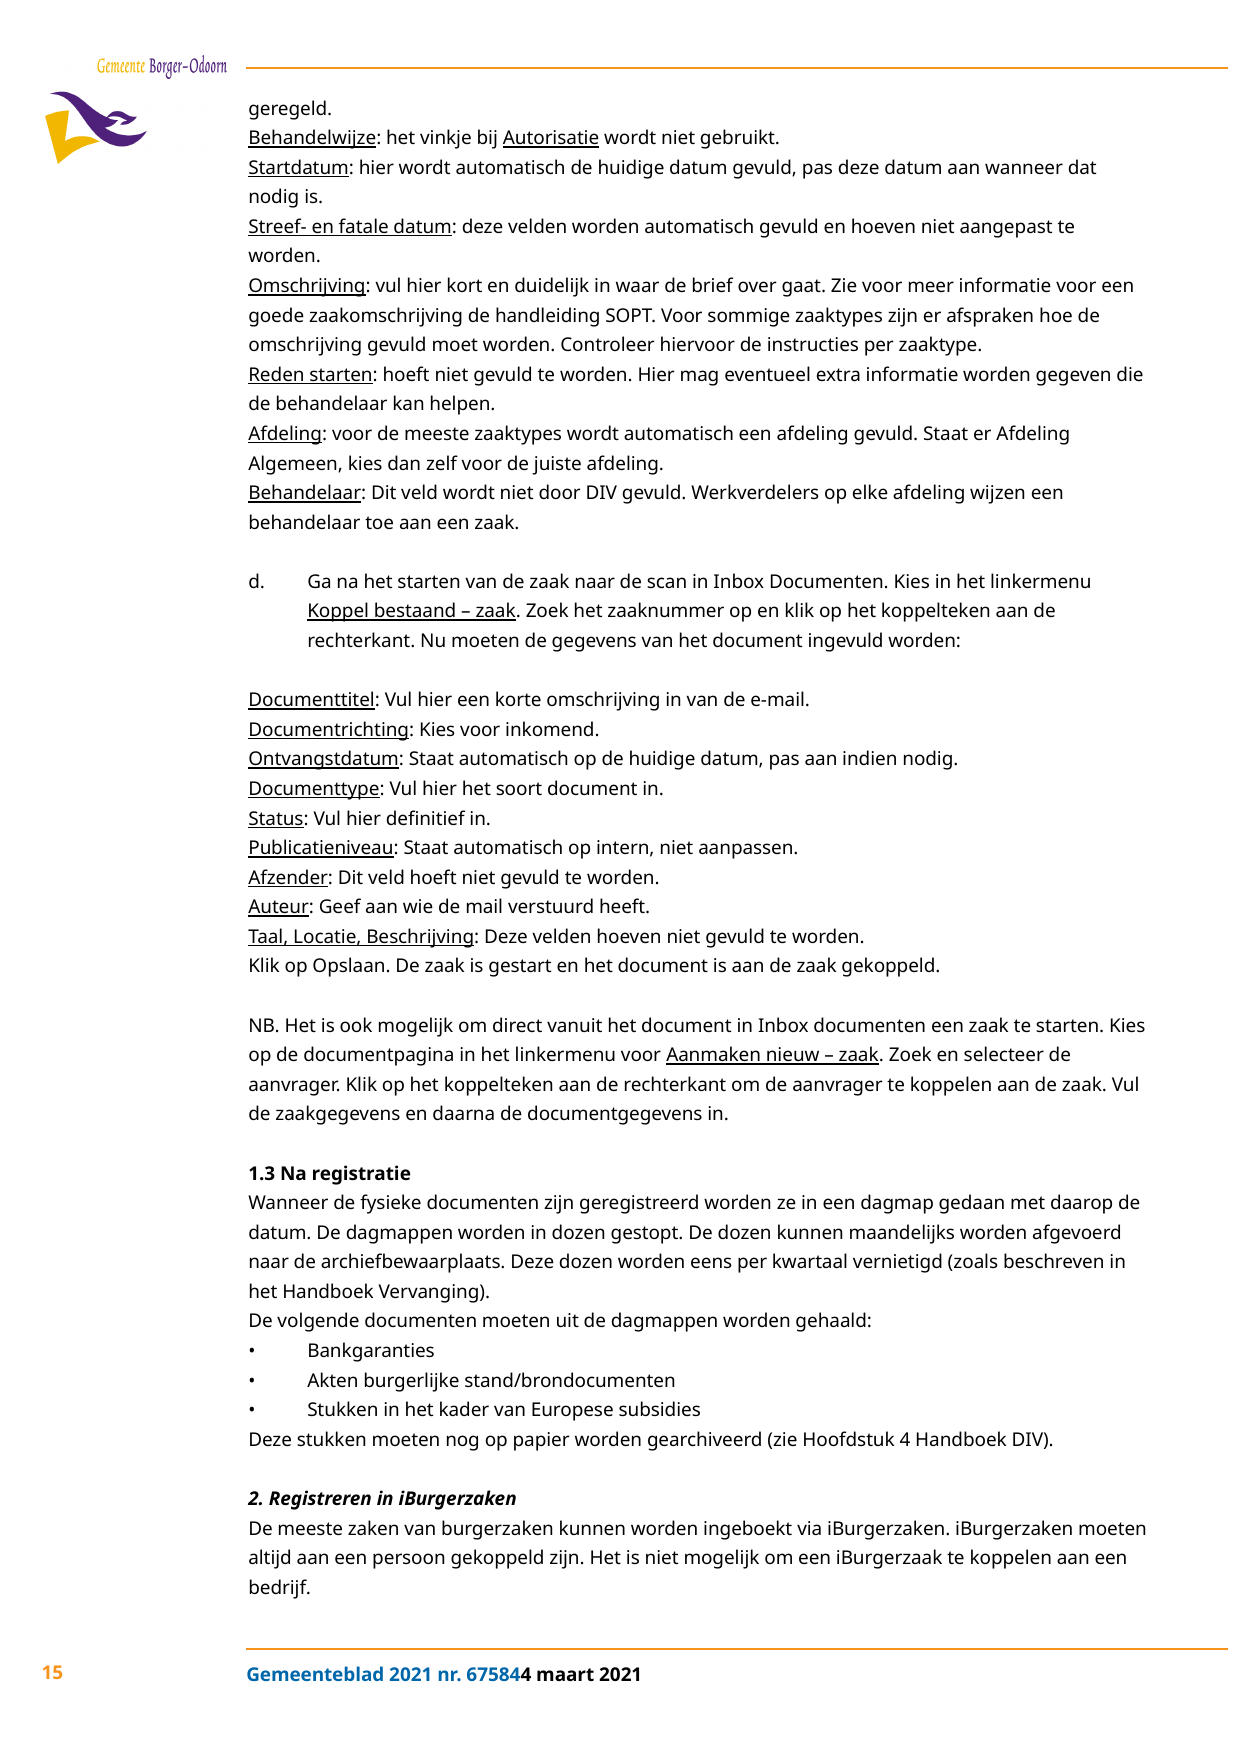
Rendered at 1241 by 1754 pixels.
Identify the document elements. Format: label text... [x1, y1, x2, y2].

text Klik op Opslaan. De zaak is gestart en het document is aan de zaak gekoppeld. [248, 953, 1152, 978]
text 1.3 Na registratie [248, 1160, 1152, 1186]
list Ga na het starten van de zaak naar de scan in Inbox Documenten. Kies in het linkermenu Koppel bestaand – zaak. Zoek het zaaknummer op en klik op het koppelteken aan de rechterkant. Nu moeten de gegevens van het document ingevuld worden: [248, 568, 1152, 653]
text De volgende documenten moeten uit de dagmappen worden gehaald: [248, 1308, 1152, 1333]
text Documenttitel: Vul hier een korte omschrijving in van de e-mail. [248, 686, 1152, 712]
text Status: Vul hier definitief in. [248, 805, 1152, 831]
text Ontvangstdatum: Staat automatisch op de huidige datum, pas aan indien nodig. [248, 746, 1152, 771]
text Afzender: Dit veld hoeft niet gevuld te worden. [248, 864, 1152, 890]
text Omschrijving: vul hier kort en duidelijk in waar de brief over gaat. Zie voor meer informatie voor een goede zaakomschrijving de handleiding SOPT. Voor sommige zaaktypes zijn er afspraken hoe de omschrijving gevuld moet worden. Controleer hiervoor de instructies per zaaktype. [248, 272, 1152, 357]
text Documentrichting: Kies voor inkomend. [248, 716, 1152, 742]
text geregeld. [248, 95, 1152, 121]
text Startdatum: hier wordt automatisch de huidige datum gevuld, pas deze datum aan wanneer dat nodig is. [248, 154, 1152, 209]
text Taal, Locatie, Beschrijving: Deze velden hoeven niet gevuld te worden. [248, 923, 1152, 949]
text Streef- en fatale datum: deze velden worden automatisch gevuld en hoeven niet aangepast te worden. [248, 213, 1152, 268]
list Akten burgerlijke stand/brondocumenten [248, 1367, 1152, 1393]
text Reden starten: hoeft niet gevuld te worden. Hier mag eventueel extra informatie worden gegeven die de behandelaar kan helpen. [248, 361, 1152, 416]
text Auteur: Geef aan wie de mail verstuurd heeft. [248, 893, 1152, 919]
picture [41, 47, 231, 172]
text Behandelaar: Dit veld wordt niet door DIV gevuld. Werkverdelers op elke afdeling wijzen een behandelaar toe aan een zaak. [248, 479, 1152, 535]
text Behandelwijze: het vinkje bij Autorisatie wordt niet gebruikt. [248, 124, 1152, 150]
text Deze stukken moeten nog op papier worden gearchiveerd (zie Hoofdstuk 4 Handboek DIV). [248, 1426, 1152, 1452]
text Publicatieniveau: Staat automatisch op intern, niet aanpassen. [248, 834, 1152, 860]
text 2. Registreren in iBurgerzaken [248, 1485, 1152, 1511]
text De meeste zaken van burgerzaken kunnen worden ingeboekt via iBurgerzaken. iBurgerzaken moeten altijd aan een persoon gekoppeld zijn. Het is niet mogelijk om een iBurgerzaak te koppelen aan een bedrijf. [248, 1515, 1152, 1600]
text Wanneer de fysieke documenten zijn geregistreerd worden ze in een dagmap gedaan met daarop de datum. De dagmappen worden in dozen gestopt. De dozen kunnen maandelijks worden afgevoerd naar de archiefbewaarplaats. Deze dozen worden eens per kwartaal vernietigd (zoals beschreven in het Handboek Vervanging). [248, 1189, 1152, 1304]
text Documenttype: Vul hier het soort document in. [248, 775, 1152, 801]
list Bankgaranties [248, 1337, 1152, 1363]
text Afdeling: voor de meeste zaaktypes wordt automatisch een afdeling gevuld. Staat er Afdeling Algemeen, kies dan zelf voor de juiste afdeling. [248, 420, 1152, 476]
list Stukken in het kader van Europese subsidies [248, 1396, 1152, 1422]
text NB. Het is ook mogelijk om direct vanuit het document in Inbox documenten een zaak te starten. Kies op de documentpagina in het linkermenu voor Aanmaken nieuw – zaak. Zoek en selecteer de aanvrager. Klik op het koppelteken aan de rechterkant om de aanvrager te koppelen aan de zaak. Vul de zaakgegevens en daarna de documentgegevens in. [248, 1012, 1152, 1126]
